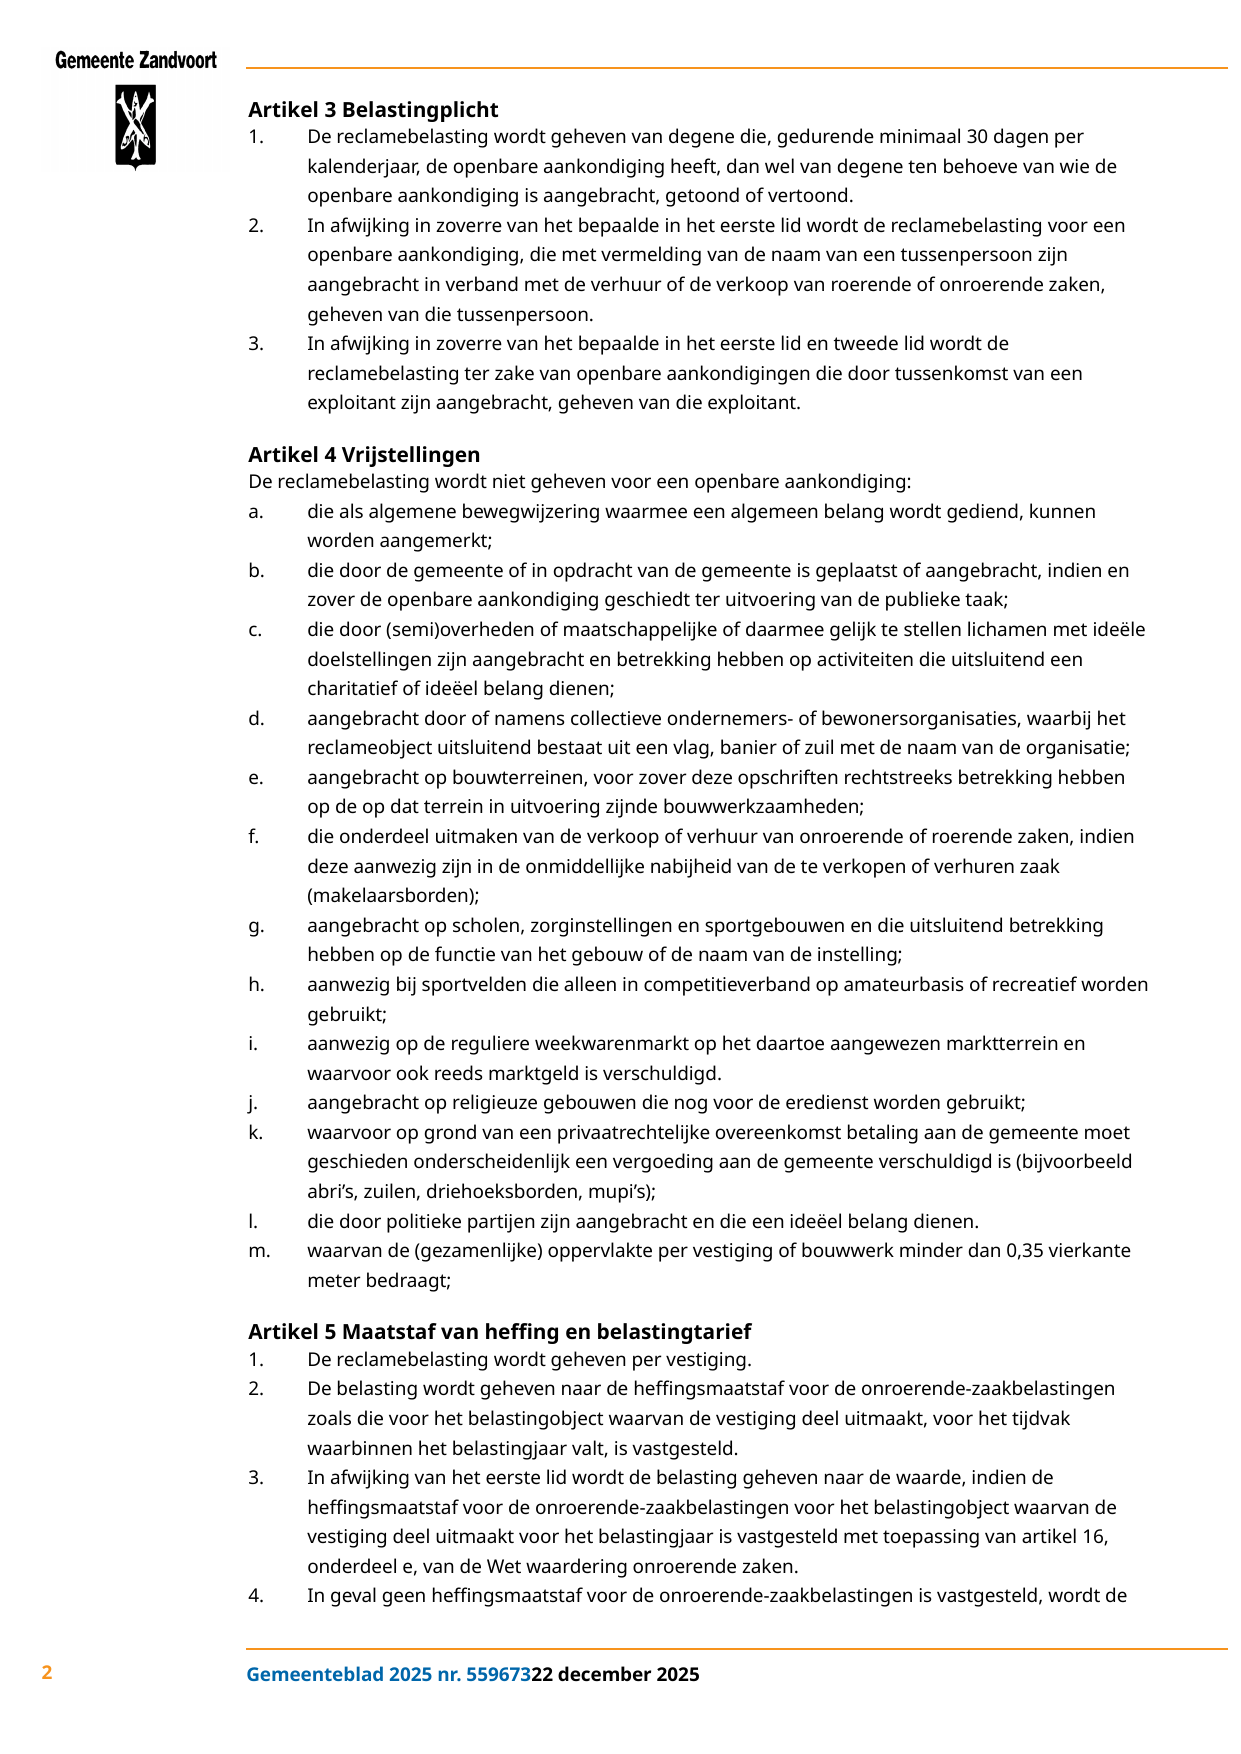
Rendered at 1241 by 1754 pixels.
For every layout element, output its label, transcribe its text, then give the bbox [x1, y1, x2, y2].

text Artikel 5 Maatstaf van heffing en belastingtarief [248, 1317, 1152, 1346]
list die door de gemeente of in opdracht van de gemeente is geplaatst of aangebracht, indien en zover de openbare aankondiging geschiedt ter uitvoering van de publieke taak; [248, 557, 1152, 612]
list aanwezig bij sportvelden die alleen in competitieverband op amateurbasis of recreatief worden gebruikt; [248, 971, 1152, 1027]
list aangebracht door of namens collectieve ondernemers- of bewonersorganisaties, waarbij het reclameobject uitsluitend bestaat uit een vlag, banier of zuil met de naam van de organisatie; [248, 705, 1152, 760]
text Artikel 4 Vrijstellingen [248, 440, 1152, 468]
list De belasting wordt geheven naar de heffingsmaatstaf voor de onroerende-zaakbelastingen zoals die voor het belastingobject waarvan de vestiging deel uitmaakt, voor het tijdvak waarbinnen het belastingjaar valt, is vastgesteld. [248, 1376, 1152, 1460]
list waarvan de (gezamenlijke) oppervlakte per vestiging of bouwwerk minder dan 0,35 vierkante meter bedraagt; [248, 1237, 1152, 1293]
text Artikel 3 Belastingplicht [248, 95, 1152, 123]
list aanwezig op de reguliere weekwarenmarkt op het daartoe aangewezen marktterrein en waarvoor ook reeds marktgeld is verschuldigd. [248, 1030, 1152, 1086]
list In geval geen heffingsmaatstaf voor de onroerende-zaakbelastingen is vastgesteld, wordt de [248, 1583, 1152, 1608]
list In afwijking in zoverre van het bepaalde in het eerste lid en tweede lid wordt de reclamebelasting ter zake van openbare aankondigingen die door tussenkomst van een exploitant zijn aangebracht, geheven van die exploitant. [248, 330, 1152, 415]
list die door politieke partijen zijn aangebracht en die een ideëel belang dienen. [248, 1208, 1152, 1234]
text De reclamebelasting wordt niet geheven voor een openbare aankondiging: [248, 468, 1152, 494]
list die door (semi)overheden of maatschappelijke of daarmee gelijk te stellen lichamen met ideële doelstellingen zijn aangebracht en betrekking hebben op activiteiten die uitsluitend een charitatief of ideëel belang dienen; [248, 616, 1152, 701]
list De reclamebelasting wordt geheven per vestiging. [248, 1346, 1152, 1372]
list die als algemene bewegwijzering waarmee een algemeen belang wordt gediend, kunnen worden aangemerkt; [248, 498, 1152, 553]
list In afwijking van het eerste lid wordt de belasting geheven naar de waarde, indien de heffingsmaatstaf voor de onroerende-zaakbelastingen voor het belastingobject waarvan de vestiging deel uitmaakt voor het belastingjaar is vastgesteld met toepassing van artikel 16, onderdeel e, van de Wet waardering onroerende zaken. [248, 1464, 1152, 1579]
list aangebracht op scholen, zorginstellingen en sportgebouwen en die uitsluitend betrekking hebben op de functie van het gebouw of de naam van de instelling; [248, 912, 1152, 967]
list waarvoor op grond van een privaatrechtelijke overeenkomst betaling aan de gemeente moet geschieden onderscheidenlijk een vergoeding aan de gemeente verschuldigd is (bijvoorbeeld abri’s, zuilen, driehoeksborden, mupi’s); [248, 1119, 1152, 1204]
picture [41, 47, 231, 172]
list De reclamebelasting wordt geheven van degene die, gedurende minimaal 30 dagen per kalenderjaar, de openbare aankondiging heeft, dan wel van degene ten behoeve van wie de openbare aankondiging is aangebracht, getoond of vertoond. [248, 123, 1152, 208]
list die onderdeel uitmaken van de verkoop of verhuur van onroerende of roerende zaken, indien deze aanwezig zijn in de onmiddellijke nabijheid van de te verkopen of verhuren zaak (makelaarsborden); [248, 823, 1152, 908]
list In afwijking in zoverre van het bepaalde in het eerste lid wordt de reclamebelasting voor een openbare aankondiging, die met vermelding van de naam van een tussenpersoon zijn aangebracht in verband met de verhuur of de verkoop van roerende of onroerende zaken, geheven van die tussenpersoon. [248, 212, 1152, 326]
list aangebracht op religieuze gebouwen die nog voor de eredienst worden gebruikt; [248, 1089, 1152, 1115]
list aangebracht op bouwterreinen, voor zover deze opschriften rechtstreeks betrekking hebben op de op dat terrein in uitvoering zijnde bouwwerkzaamheden; [248, 764, 1152, 819]
